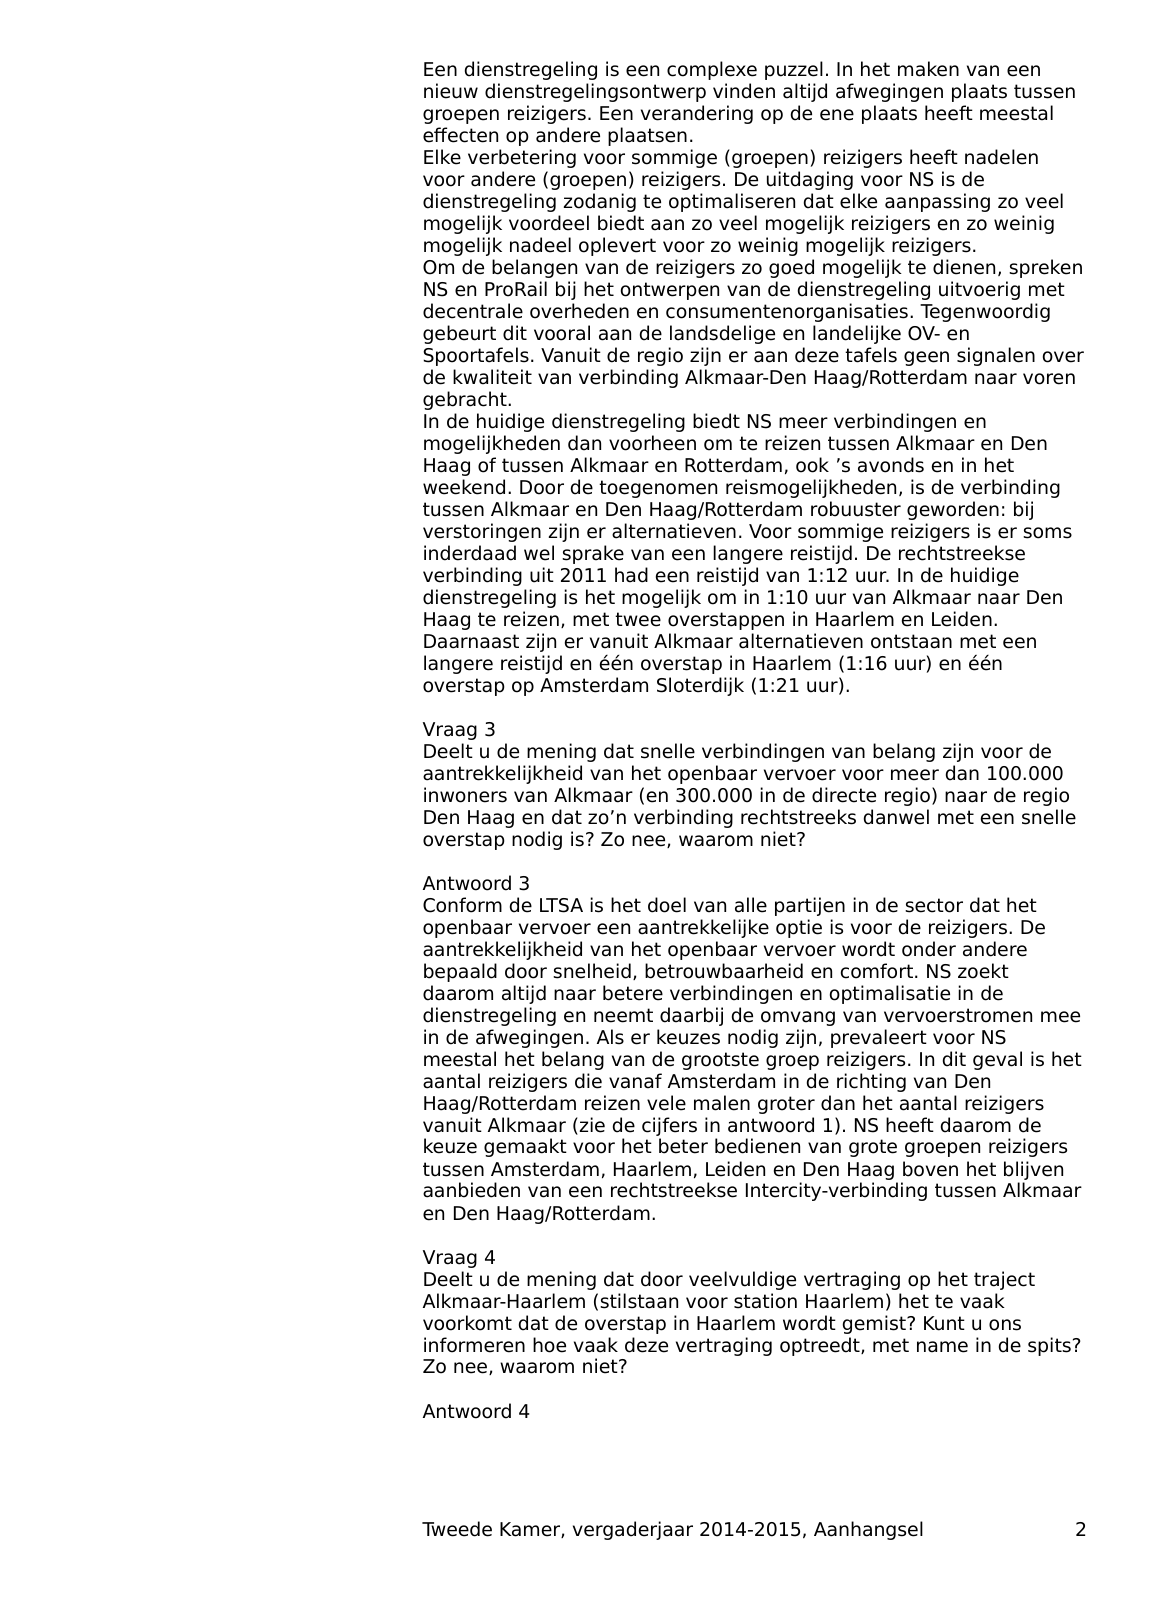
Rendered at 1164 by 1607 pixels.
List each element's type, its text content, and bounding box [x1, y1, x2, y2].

text In de huidige dienstregeling biedt NS meer verbindingen en mogelijkheden dan voorheen om te reizen tussen Alkmaar en Den Haag of tussen Alkmaar en Rotterdam, ook ’s avonds en in het weekend. Door de toegenomen reismogelijkheden, is de verbinding tussen Alkmaar en Den Haag/Rotterdam robuuster geworden: bij verstoringen zijn er alternatieven. Voor sommige reizigers is er soms inderdaad wel sprake van een langere reistijd. De rechtstreekse verbinding uit 2011 had een reistijd van 1:12 uur. In de huidige dienstregeling is het mogelijk om in 1:10 uur van Alkmaar naar Den Haag te reizen, met twee overstappen in Haarlem en Leiden. Daarnaast zijn er vanuit Alkmaar alternatieven ontstaan met een langere reistijd en één overstap in Haarlem (1:16 uur) en één overstap op Amsterdam Sloterdijk (1:21 uur). [422, 411, 1087, 696]
text Antwoord 3 [422, 873, 1087, 895]
text Elke verbetering voor sommige (groepen) reizigers heeft nadelen voor andere (groepen) reizigers. De uitdaging voor NS is de dienstregeling zodanig te optimaliseren dat elke aanpassing zo veel mogelijk voordeel biedt aan zo veel mogelijk reizigers en zo weinig mogelijk nadeel oplevert voor zo weinig mogelijk reizigers. [422, 147, 1087, 257]
text Om de belangen van de reizigers zo goed mogelijk te dienen, spreken NS en ProRail bij het ontwerpen van de dienstregeling uitvoerig met decentrale overheden en consumentenorganisaties. Tegenwoordig gebeurt dit vooral aan de landsdelige en landelijke OV- en Spoortafels. Vanuit de regio zijn er aan deze tafels geen signalen over de kwaliteit van verbinding Alkmaar-Den Haag/Rotterdam naar voren gebracht. [422, 257, 1087, 411]
text Vraag 4 [422, 1247, 1087, 1268]
text Conform de LTSA is het doel van alle partijen in de sector dat het openbaar vervoer een aantrekkelijke optie is voor de reizigers. De aantrekkelijkheid van het openbaar vervoer wordt onder andere bepaald door snelheid, betrouwbaarheid en comfort. NS zoekt daarom altijd naar betere verbindingen en optimalisatie in de dienstregeling en neemt daarbij de omvang van vervoerstromen mee in de afwegingen. Als er keuzes nodig zijn, prevaleert voor NS meestal het belang van de grootste groep reizigers. In dit geval is het aantal reizigers die vanaf Amsterdam in de richting van Den Haag/Rotterdam reizen vele malen groter dan het aantal reizigers vanuit Alkmaar (zie de cijfers in antwoord 1). NS heeft daarom de keuze gemaakt voor het beter bedienen van grote groepen reizigers tussen Amsterdam, Haarlem, Leiden en Den Haag boven het blijven aanbieden van een rechtstreekse Intercity-verbinding tussen Alkmaar en Den Haag/Rotterdam. [422, 895, 1087, 1224]
text Deelt u de mening dat door veelvuldige vertraging op het traject Alkmaar-Haarlem (stilstaan voor station Haarlem) het te vaak voorkomt dat de overstap in Haarlem wordt gemist? Kunt u ons informeren hoe vaak deze vertraging optreedt, met name in de spits? Zo nee, waarom niet? [422, 1268, 1087, 1378]
text Deelt u de mening dat snelle verbindingen van belang zijn voor de aantrekkelijkheid van het openbaar vervoer voor meer dan 100.000 inwoners van Alkmaar (en 300.000 in de directe regio) naar de regio Den Haag en dat zo’n verbinding rechtstreeks danwel met een snelle overstap nodig is? Zo nee, waarom niet? [422, 741, 1087, 851]
text Een dienstregeling is een complexe puzzel. In het maken van een nieuw dienstregelingsontwerp vinden altijd afwegingen plaats tussen groepen reizigers. Een verandering op de ene plaats heeft meestal effecten op andere plaatsen. [422, 59, 1087, 147]
text Vraag 3 [422, 719, 1087, 741]
text Antwoord 4 [422, 1401, 1087, 1423]
